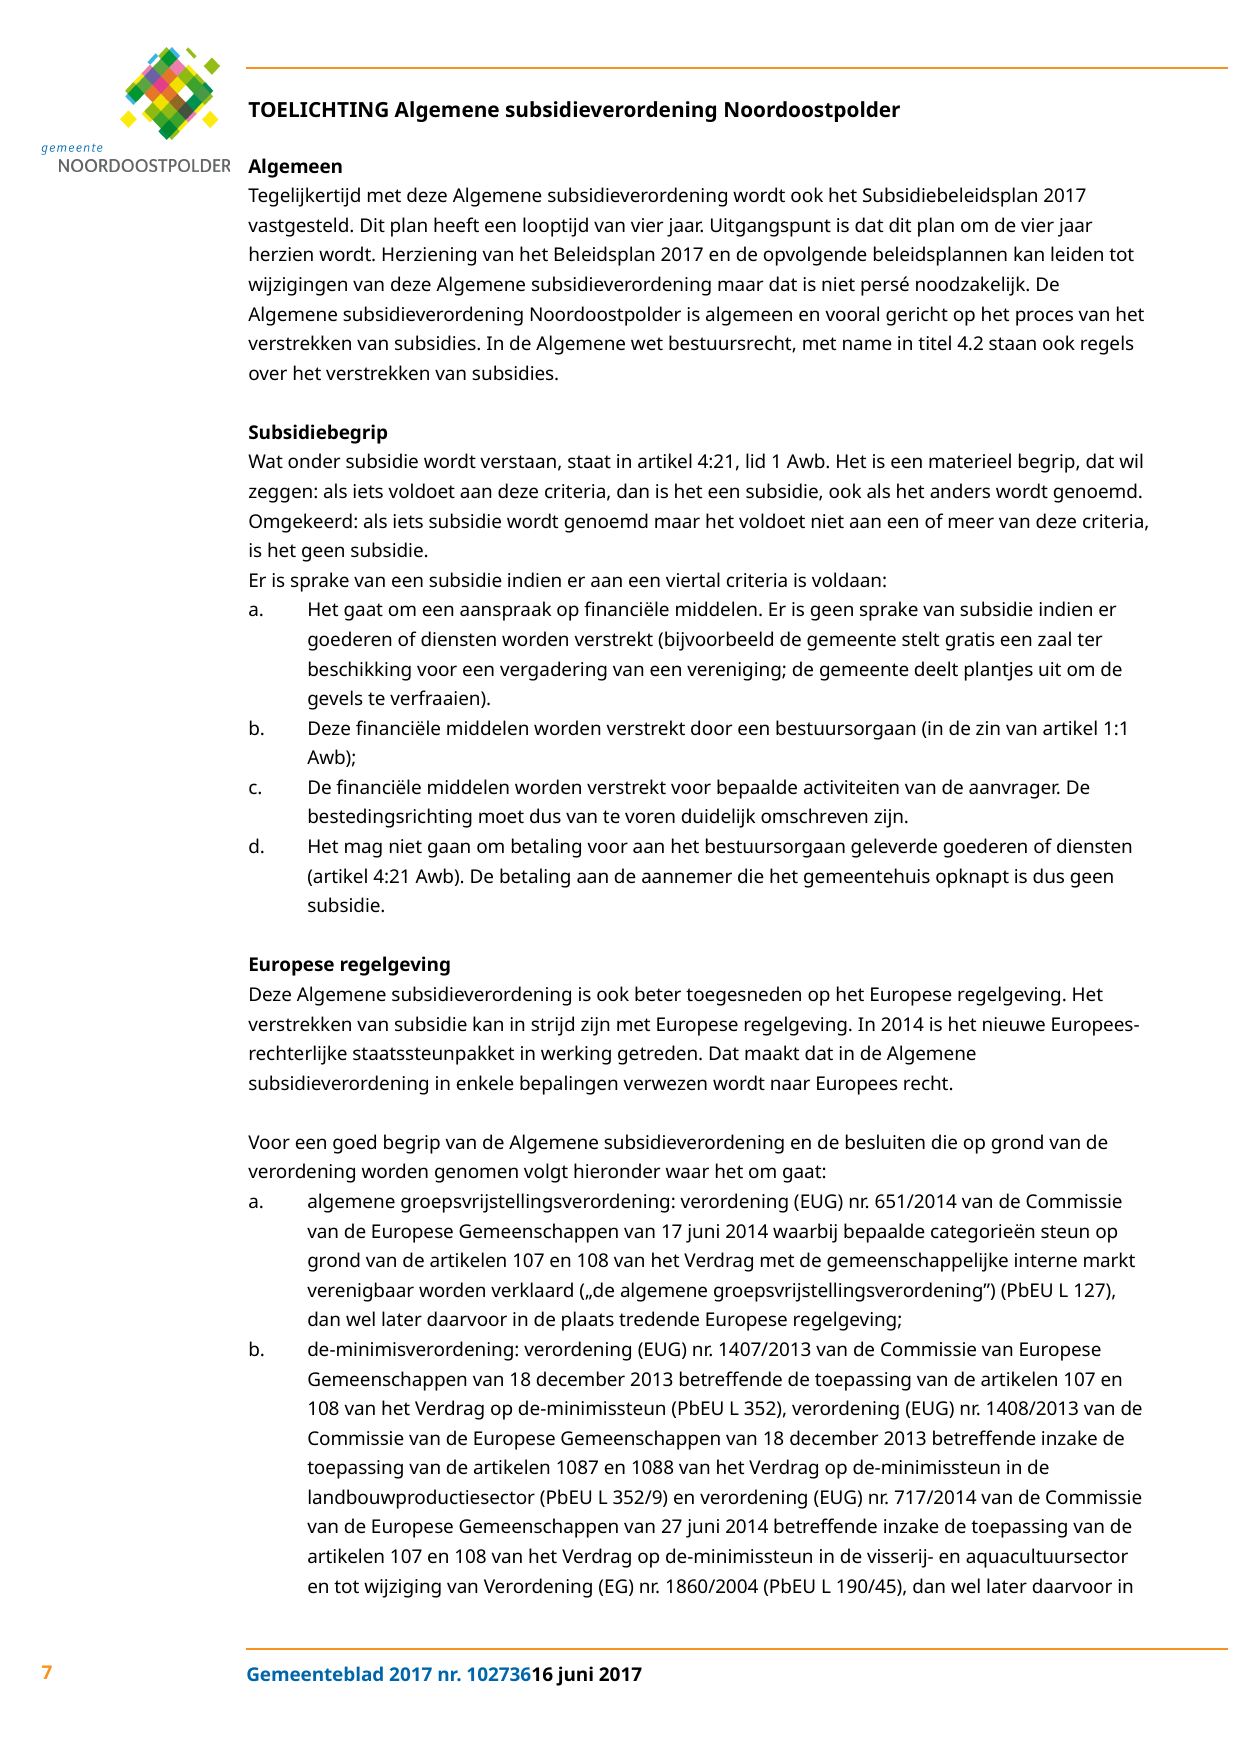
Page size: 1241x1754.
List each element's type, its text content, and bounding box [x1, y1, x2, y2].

text Tegelijkertijd met deze Algemene subsidieverordening wordt ook het Subsidiebeleidsplan 2017 vastgesteld. Dit plan heeft een looptijd van vier jaar. Uitgangspunt is dat dit plan om de vier jaar herzien wordt. Herziening van het Beleidsplan 2017 en de opvolgende beleidsplannen kan leiden tot wijzigingen van deze Algemene subsidieverordening maar dat is niet persé noodzakelijk. De Algemene subsidieverordening Noordoostpolder is algemeen en vooral gericht op het proces van het verstrekken van subsidies. In de Algemene wet bestuursrecht, met name in titel 4.2 staan ook regels over het verstrekken van subsidies. [248, 182, 1152, 386]
list Het mag niet gaan om betaling voor aan het bestuursorgaan geleverde goederen of diensten (artikel 4:21 Awb). De betaling aan de aannemer die het gemeentehuis opknapt is dus geen subsidie. [248, 833, 1152, 918]
list Het gaat om een aanspraak op financiële middelen. Er is geen sprake van subsidie indien er goederen of diensten worden verstrekt (bijvoorbeeld de gemeente stelt gratis een zaal ter beschikking voor een vergadering van een vereniging; de gemeente deelt plantjes uit om de gevels te verfraaien). [248, 597, 1152, 711]
text Wat onder subsidie wordt verstaan, staat in artikel 4:21, lid 1 Awb. Het is een materieel begrip, dat wil zeggen: als iets voldoet aan deze criteria, dan is het een subsidie, ook als het anders wordt genoemd. Omgekeerd: als iets subsidie wordt genoemd maar het voldoet niet aan een of meer van deze criteria, is het geen subsidie. [248, 449, 1152, 563]
text Subsidiebegrip [248, 419, 1152, 445]
text Algemeen [248, 153, 1152, 179]
text TOELICHTING Algemene subsidieverordening Noordoostpolder [248, 95, 1152, 123]
list de-minimisverordening: verordening (EUG) nr. 1407/2013 van de Commissie van Europese Gemeenschappen van 18 december 2013 betreffende de toepassing van de artikelen 107 en 108 van het Verdrag op de-minimissteun (PbEU L 352), verordening (EUG) nr. 1408/2013 van de Commissie van de Europese Gemeenschappen van 18 december 2013 betreffende inzake de toepassing van de artikelen 1087 en 1088 van het Verdrag op de-minimissteun in de landbouwproductiesector (PbEU L 352/9) en verordening (EUG) nr. 717/2014 van de Commissie van de Europese Gemeenschappen van 27 juni 2014 betreffende inzake de toepassing van de artikelen 107 en 108 van het Verdrag op de-minimissteun in de visserij- en aquacultuursector en tot wijziging van Verordening (EG) nr. 1860/2004 (PbEU L 190/45), dan wel later daarvoor in [248, 1336, 1152, 1599]
list De financiële middelen worden verstrekt voor bepaalde activiteiten van de aanvrager. De bestedingsrichting moet dus van te voren duidelijk omschreven zijn. [248, 774, 1152, 829]
picture [41, 47, 231, 172]
text Europese regelgeving [248, 952, 1152, 977]
text Voor een goed begrip van de Algemene subsidieverordening en de besluiten die op grond van de verordening worden genomen volgt hieronder waar het om gaat: [248, 1129, 1152, 1184]
list Deze financiële middelen worden verstrekt door een bestuursorgaan (in de zin van artikel 1:1 Awb); [248, 715, 1152, 770]
text Er is sprake van een subsidie indien er aan een viertal criteria is voldaan: [248, 567, 1152, 593]
list algemene groepsvrijstellingsverordening: verordening (EUG) nr. 651/2014 van de Commissie van de Europese Gemeenschappen van 17 juni 2014 waarbij bepaalde categorieën steun op grond van de artikelen 107 en 108 van het Verdrag met de gemeenschappelijke interne markt verenigbaar worden verklaard („de algemene groepsvrijstellingsverordening”) (PbEU L 127), dan wel later daarvoor in de plaats tredende Europese regelgeving; [248, 1188, 1152, 1332]
text Deze Algemene subsidieverordening is ook beter toegesneden op het Europese regelgeving. Het verstrekken van subsidie kan in strijd zijn met Europese regelgeving. In 2014 is het nieuwe Europees-rechterlijke staatssteunpakket in werking getreden. Dat maakt dat in de Algemene subsidieverordening in enkele bepalingen verwezen wordt naar Europees recht. [248, 981, 1152, 1096]
